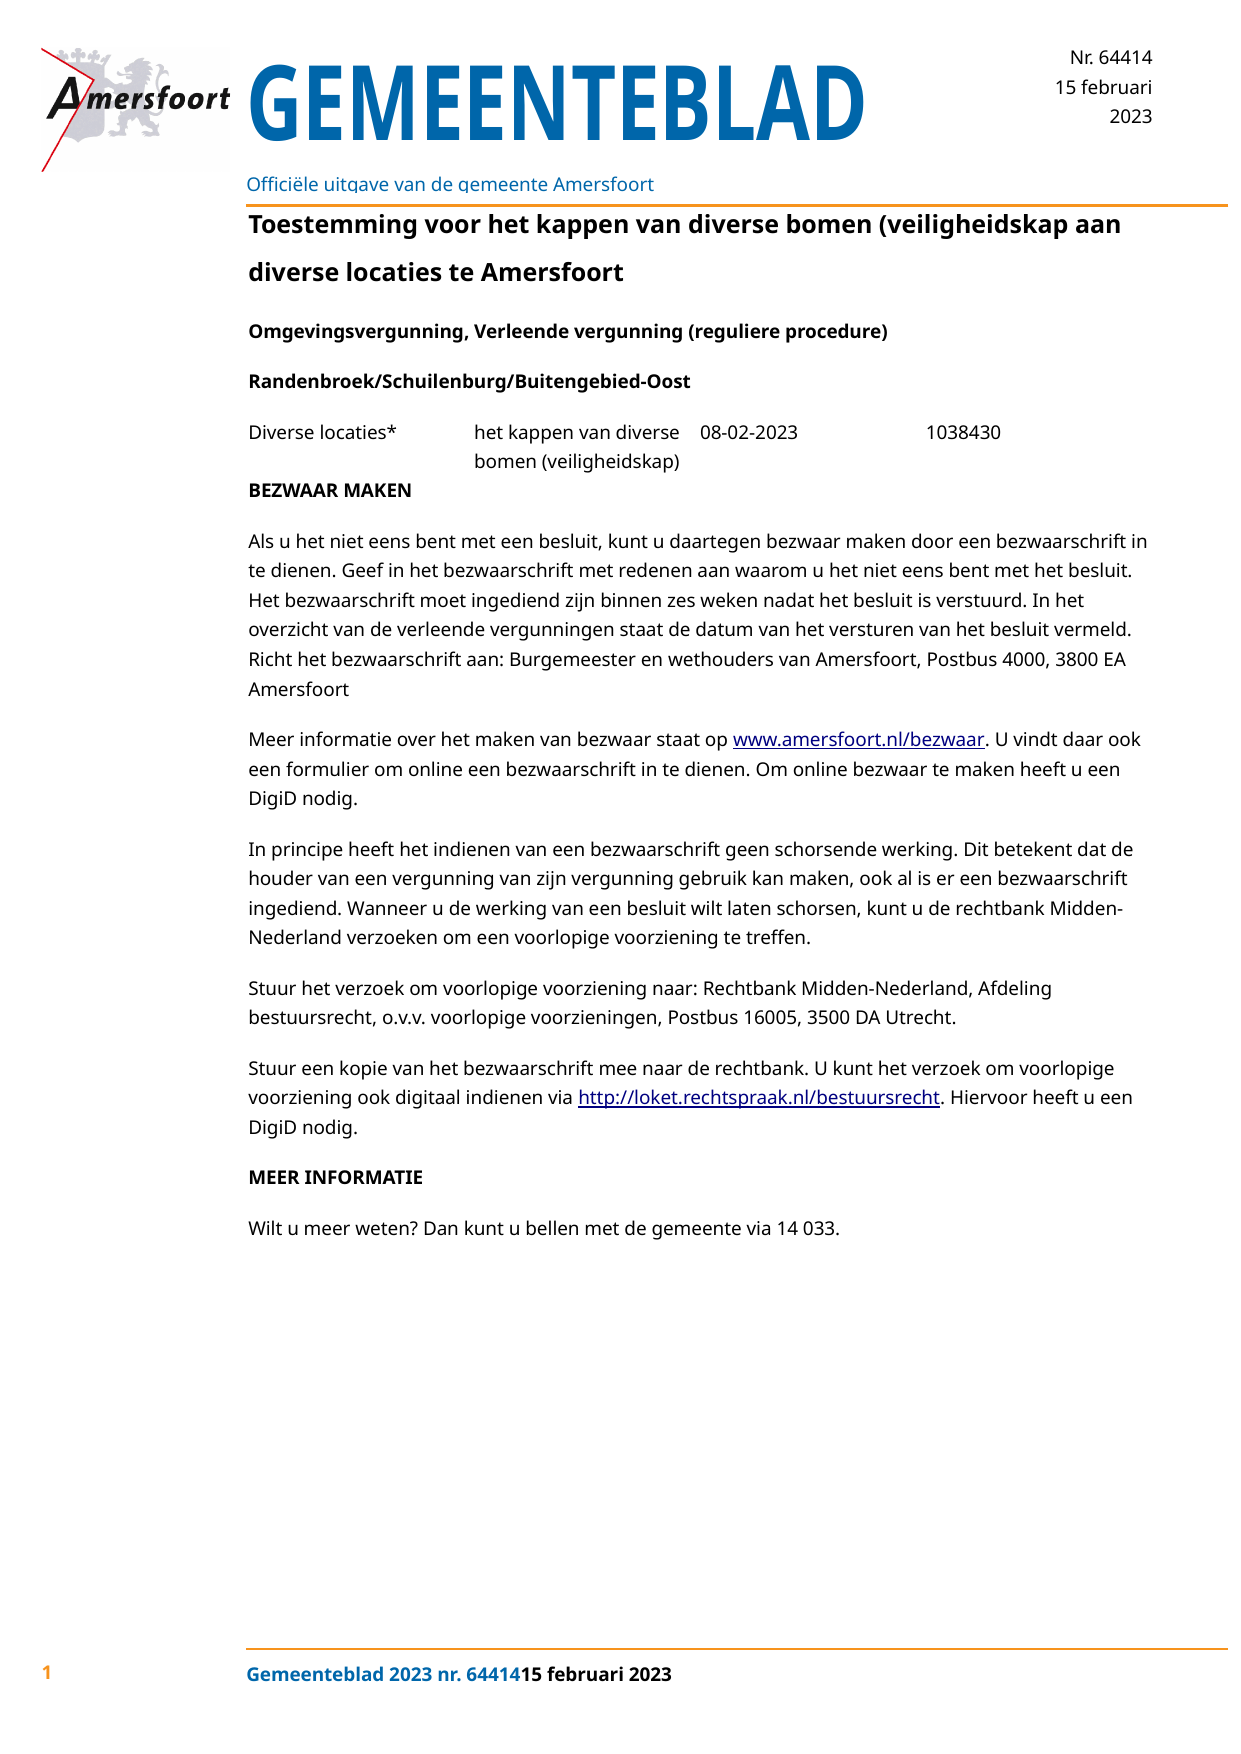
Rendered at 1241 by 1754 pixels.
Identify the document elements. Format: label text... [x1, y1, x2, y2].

text Randenbroek/Schuilenburg/Buitengebied-Oost [248, 368, 1152, 394]
text Wilt u meer weten? Dan kunt u bellen met de gemeente via 14 033. [248, 1215, 1152, 1241]
text BEZWAAR MAKEN [248, 477, 1152, 503]
text Toestemming voor het kappen van diverse bomen (veiligheidskap aan diverse locaties te Amersfoort [248, 207, 1152, 288]
picture [41, 47, 231, 172]
table_header het kappen van diverse bomen (veiligheidskap) [474, 419, 700, 474]
text MEER INFORMATIE [248, 1164, 1152, 1190]
text Meer informatie over het maken van bezwaar staat op www.amersfoort.nl/bezwaar. U vindt daar ook een formulier om online een bezwaarschrift in te dienen. Om online bezwaar te maken heeft u een DigiD nodig. [248, 726, 1152, 811]
text Stuur een kopie van het bezwaarschrift mee naar de rechtbank. U kunt het verzoek om voorlopige voorziening ook digitaal indienen via http://loket.rechtspraak.nl/bestuursrecht. Hiervoor heeft u een DigiD nodig. [248, 1055, 1152, 1140]
text Stuur het verzoek om voorlopige voorziening naar: Rechtbank Midden-Nederland, Afdeling bestuursrecht, o.v.v. voorlopige voorzieningen, Postbus 16005, 3500 DA Utrecht. [248, 975, 1152, 1030]
text In principe heeft het indienen van een bezwaarschrift geen schorsende werking. Dit betekent dat de houder van een vergunning van zijn vergunning gebruik kan maken, ook al is er een bezwaarschrift ingediend. Wanneer u de werking van een besluit wilt laten schorsen, kunt u de rechtbank Midden-Nederland verzoeken om een voorlopige voorziening te treffen. [248, 836, 1152, 950]
text Als u het niet eens bent met een besluit, kunt u daartegen bezwaar maken door een bezwaarschrift in te dienen. Geef in het bezwaarschrift met redenen aan waarom u het niet eens bent met het besluit. Het bezwaarschrift moet ingediend zijn binnen zes weken nadat het besluit is verstuurd. In het overzicht van de verleende vergunningen staat de datum van het versturen van het besluit vermeld. Richt het bezwaarschrift aan: Burgemeester en wethouders van Amersfoort, Postbus 4000, 3800 EA Amersfoort [248, 528, 1152, 701]
table_header 08-02-2023 [700, 419, 926, 474]
table_header Diverse locaties* [248, 419, 474, 474]
text Omgevingsvergunning, Verleende vergunning (reguliere procedure) [248, 318, 1152, 344]
table_header 1038430 [926, 419, 1152, 474]
